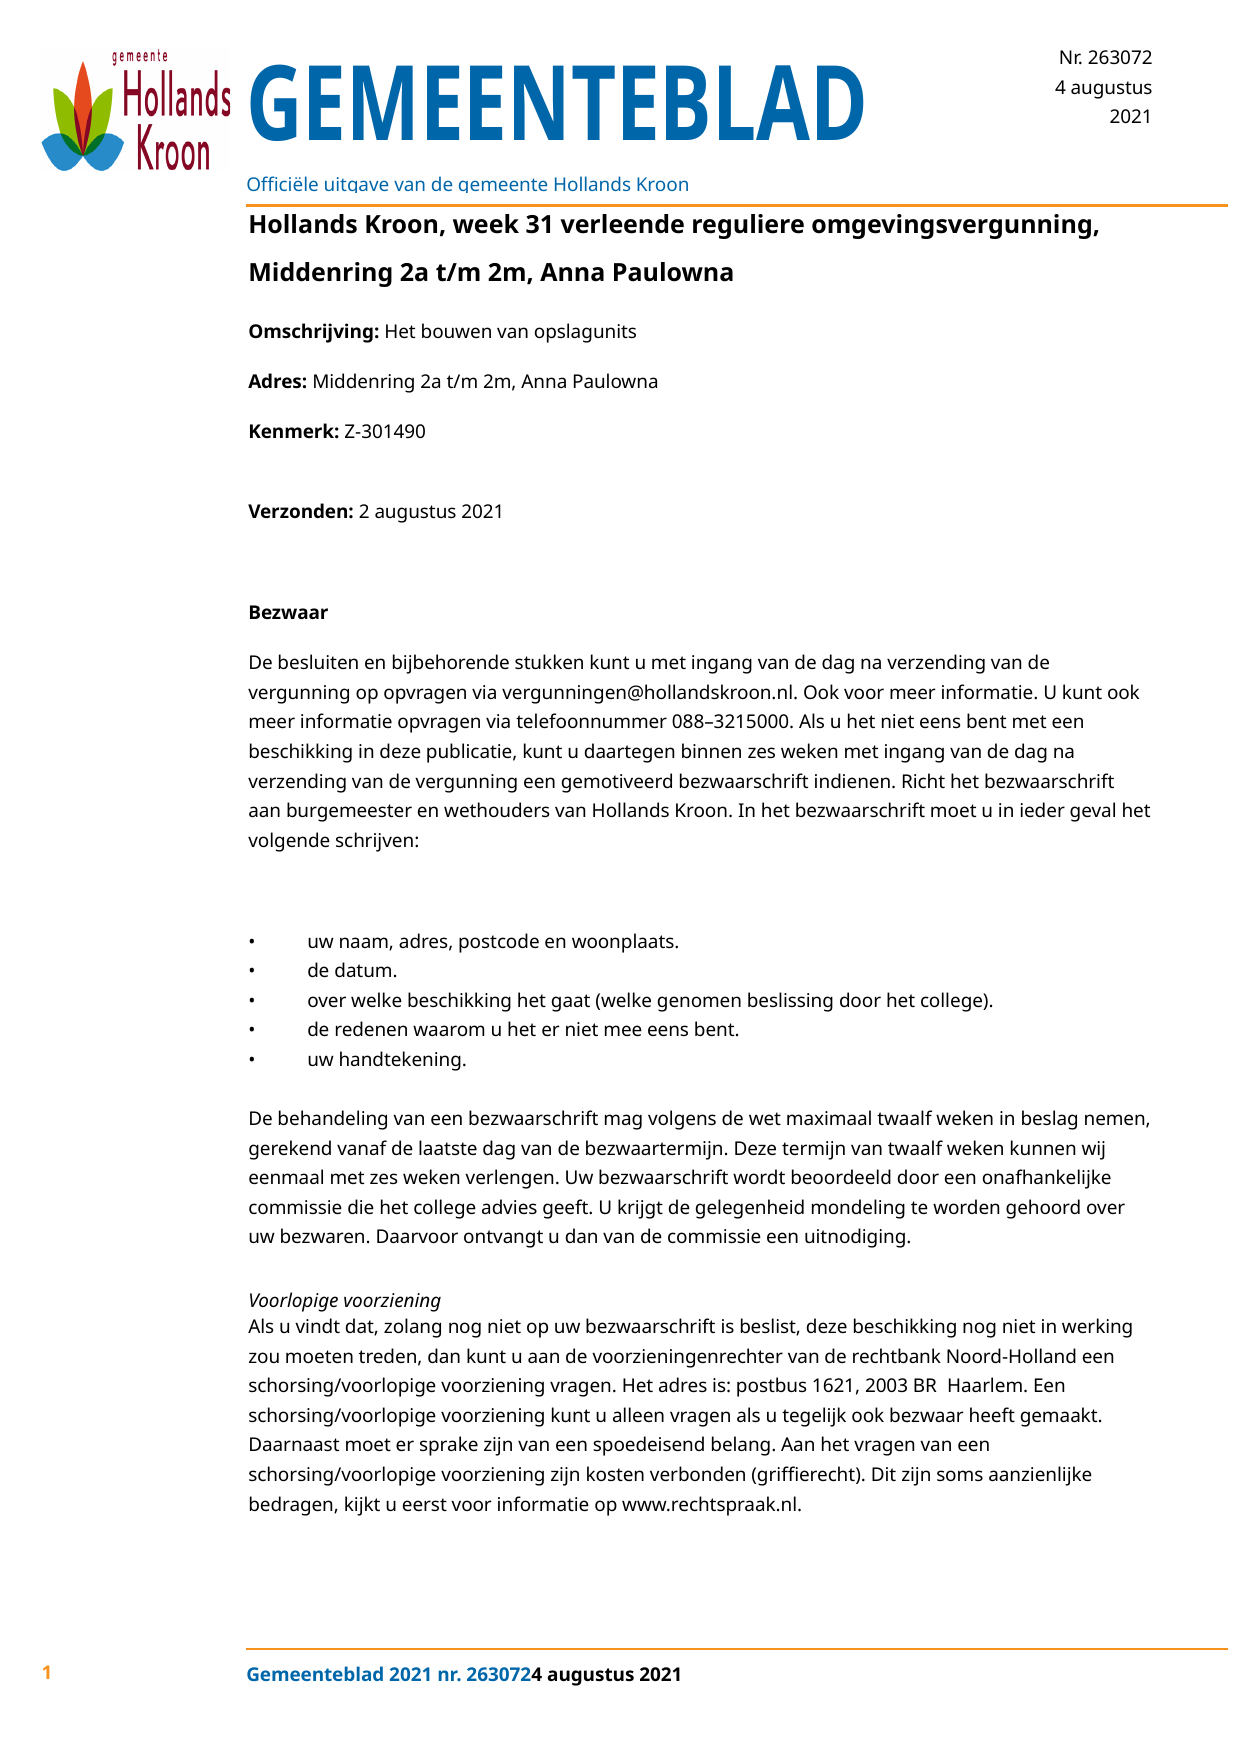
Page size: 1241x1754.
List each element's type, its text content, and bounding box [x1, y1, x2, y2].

table_header [248, 469, 700, 495]
list uw handtekening. [248, 1046, 1152, 1072]
text Kenmerk: Z-301490 [248, 419, 1152, 444]
text Verzonden: 2 augustus 2021 [248, 498, 1152, 524]
text Omschrijving: Het bouwen van opslagunits [248, 318, 1152, 344]
text Voorlopige voorziening [248, 1288, 1152, 1313]
text Als u vindt dat, zolang nog niet op uw bezwaarschrift is beslist, deze beschikking nog niet in werking zou moeten treden, dan kunt u aan de voorzieningenrechter van de rechtbank Noord-Holland een schorsing/voorlopige voorziening vragen. Het adres is: postbus 1621, 2003 BR Haarlem. Een schorsing/voorlopige voorziening kunt u alleen vragen als u tegelijk ook bezwaar heeft gemaakt. Daarnaast moet er sprake zijn van een spoedeisend belang. Aan het vragen van een schorsing/voorlopige voorziening zijn kosten verbonden (griffierecht). Dit zijn soms aanzienlijke bedragen, kijkt u eerst voor informatie op www.rechtspraak.nl. [248, 1313, 1152, 1517]
text Adres: Middenring 2a t/m 2m, Anna Paulowna [248, 368, 1152, 394]
list over welke beschikking het gaat (welke genomen beslissing door het college). [248, 987, 1152, 1013]
text De behandeling van een bezwaarschrift mag volgens de wet maximaal twaalf weken in beslag nemen, gerekend vanaf de laatste dag van de bezwaartermijn. Deze termijn van twaalf weken kunnen wij eenmaal met zes weken verlengen. Uw bezwaarschrift wordt beoordeeld door een onafhankelijke commissie die het college advies geeft. U krijgt de gelegenheid mondeling te worden gehoord over uw bezwaren. Daarvoor ontvangt u dan van de commissie een uitnodiging. [248, 1105, 1152, 1249]
text De besluiten en bijbehorende stukken kunt u met ingang van de dag na verzending van de vergunning op opvragen via vergunningen@hollandskroon.nl. Ook voor meer informatie. U kunt ook meer informatie opvragen via telefoonnummer 088–3215000. Als u het niet eens bent met een beschikking in deze publicatie, kunt u daartegen binnen zes weken met ingang van de dag na verzending van de vergunning een gemotiveerd bezwaarschrift indienen. Richt het bezwaarschrift aan burgemeester en wethouders van Hollands Kroon. In het bezwaarschrift moet u in ieder geval het volgende schrijven: [248, 649, 1152, 853]
text Hollands Kroon, week 31 verleende reguliere omgevingsvergunning, Middenring 2a t/m 2m, Anna Paulowna [248, 207, 1152, 288]
table_header [700, 469, 1152, 495]
picture [41, 47, 231, 172]
list de datum. [248, 957, 1152, 983]
list de redenen waarom u het er niet mee eens bent. [248, 1017, 1152, 1042]
text Bezwaar [248, 599, 1152, 625]
list uw naam, adres, postcode en woonplaats. [248, 928, 1152, 953]
